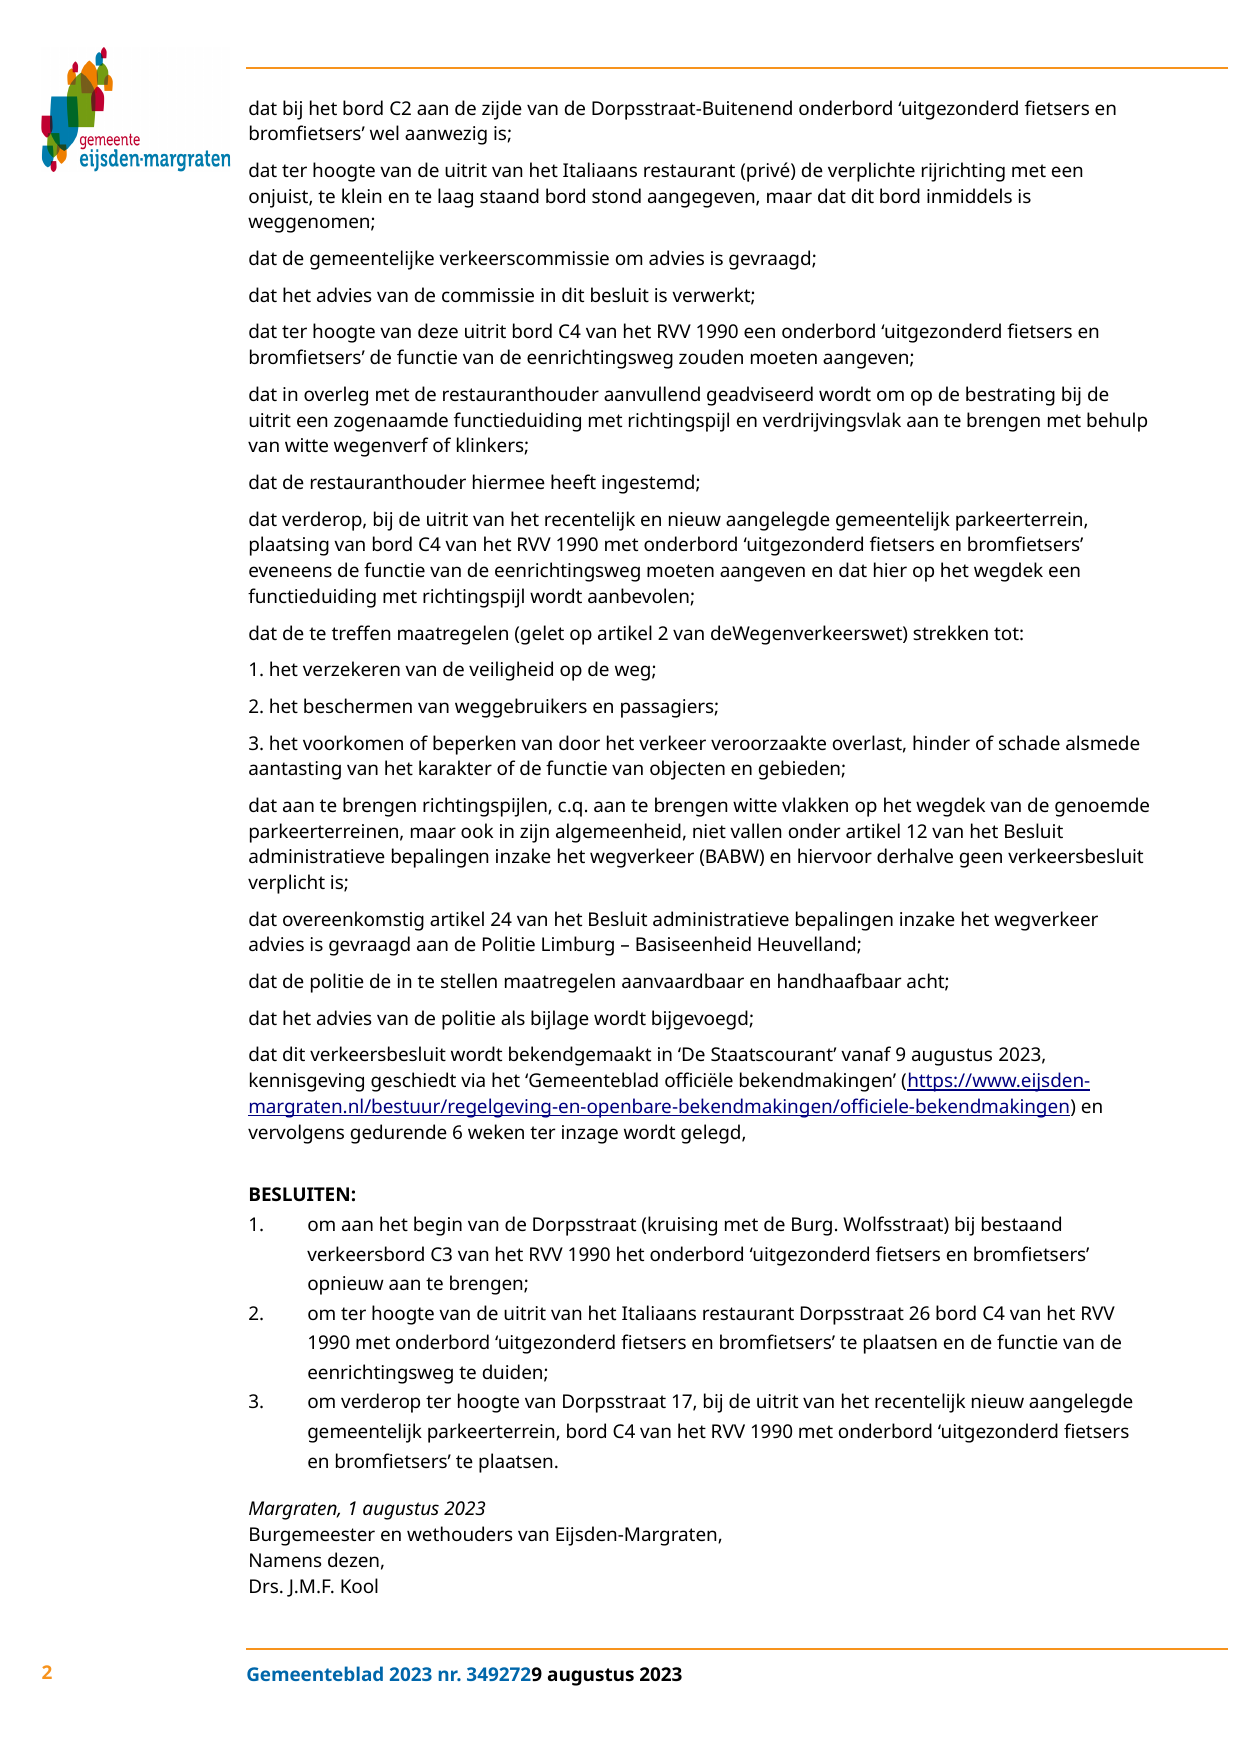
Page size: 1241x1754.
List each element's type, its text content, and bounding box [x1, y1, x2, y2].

text dat aan te brengen richtingspijlen, c.q. aan te brengen witte vlakken op het wegdek van de genoemde parkeerterreinen, maar ook in zijn algemeenheid, niet vallen onder artikel 12 van het Besluit administratieve bepalingen inzake het wegverkeer (BABW) en hiervoor derhalve geen verkeersbesluit verplicht is; [248, 792, 1152, 895]
text dat overeenkomstig artikel 24 van het Besluit administratieve bepalingen inzake het wegverkeer advies is gevraagd aan de Politie Limburg – Basiseenheid Heuvelland; [248, 906, 1152, 957]
text Namens dezen, [248, 1547, 1152, 1573]
picture [41, 47, 231, 172]
text dat het advies van de commissie in dit besluit is verwerkt; [248, 282, 1152, 308]
text Burgemeester en wethouders van Eijsden-Margraten, [248, 1521, 1152, 1547]
list om aan het begin van de Dorpsstraat (kruising met de Burg. Wolfsstraat) bij bestaand verkeersbord C3 van het RVV 1990 het onderbord ‘uitgezonderd fietsers en bromfietsers’ opnieuw aan te brengen; [248, 1211, 1152, 1296]
list om verderop ter hoogte van Dorpsstraat 17, bij de uitrit van het recentelijk nieuw aangelegde gemeentelijk parkeerterrein, bord C4 van het RVV 1990 met onderbord ‘uitgezonderd fietsers en bromfietsers’ te plaatsen. [248, 1389, 1152, 1473]
text dat in overleg met de restauranthouder aanvullend geadviseerd wordt om op de bestrating bij de uitrit een zogenaamde functieduiding met richtingspijl en verdrijvingsvlak aan te brengen met behulp van witte wegenverf of klinkers; [248, 381, 1152, 458]
list om ter hoogte van de uitrit van het Italiaans restaurant Dorpsstraat 26 bord C4 van het RVV 1990 met onderbord ‘uitgezonderd fietsers en bromfietsers’ te plaatsen en de functie van de eenrichtingsweg te duiden; [248, 1300, 1152, 1385]
text dat verderop, bij de uitrit van het recentelijk en nieuw aangelegde gemeentelijk parkeerterrein, plaatsing van bord C4 van het RVV 1990 met onderbord ‘uitgezonderd fietsers en bromfietsers’ eveneens de functie van de eenrichtingsweg moeten aangeven en dat hier op het wegdek een functieduiding met richtingspijl wordt aanbevolen; [248, 506, 1152, 609]
text dat dit verkeersbesluit wordt bekendgemaakt in ‘De Staatscourant’ vanaf 9 augustus 2023, kennisgeving geschiedt via het ‘Gemeenteblad officiële bekendmakingen’ (https://www.eijsden-margraten.nl/bestuur/regelgeving-en-openbare-bekendmakingen/officiele-bekendmakingen) en vervolgens gedurende 6 weken ter inzage wordt gelegd, [248, 1042, 1152, 1144]
text dat ter hoogte van de uitrit van het Italiaans restaurant (privé) de verplichte rijrichting met een onjuist, te klein en te laag staand bord stond aangegeven, maar dat dit bord inmiddels is weggenomen; [248, 157, 1152, 234]
text dat de te treffen maatregelen (gelet op artikel 2 van deWegenverkeerswet) strekken tot: [248, 620, 1152, 645]
text dat ter hoogte van deze uitrit bord C4 van het RVV 1990 een onderbord ‘uitgezonderd fietsers en bromfietsers’ de functie van de eenrichtingsweg zouden moeten aangeven; [248, 319, 1152, 370]
text dat bij het bord C2 aan de zijde van de Dorpsstraat-Buitenend onderbord ‘uitgezonderd fietsers en bromfietsers’ wel aanwezig is; [248, 95, 1152, 146]
text dat de gemeentelijke verkeerscommissie om advies is gevraagd; [248, 245, 1152, 271]
text BESLUITEN: [248, 1182, 1152, 1207]
text 1. het verzekeren van de veiligheid op de weg; [248, 656, 1152, 682]
text dat de restauranthouder hiermee heeft ingestemd; [248, 469, 1152, 495]
text Margraten, 1 augustus 2023 [248, 1496, 1152, 1521]
text dat de politie de in te stellen maatregelen aanvaardbaar en handhaafbaar acht; [248, 968, 1152, 994]
text Drs. J.M.F. Kool [248, 1573, 1152, 1598]
text 3. het voorkomen of beperken van door het verkeer veroorzaakte overlast, hinder of schade alsmede aantasting van het karakter of de functie van objecten en gebieden; [248, 730, 1152, 781]
text dat het advies van de politie als bijlage wordt bijgevoegd; [248, 1005, 1152, 1031]
text 2. het beschermen van weggebruikers en passagiers; [248, 693, 1152, 719]
